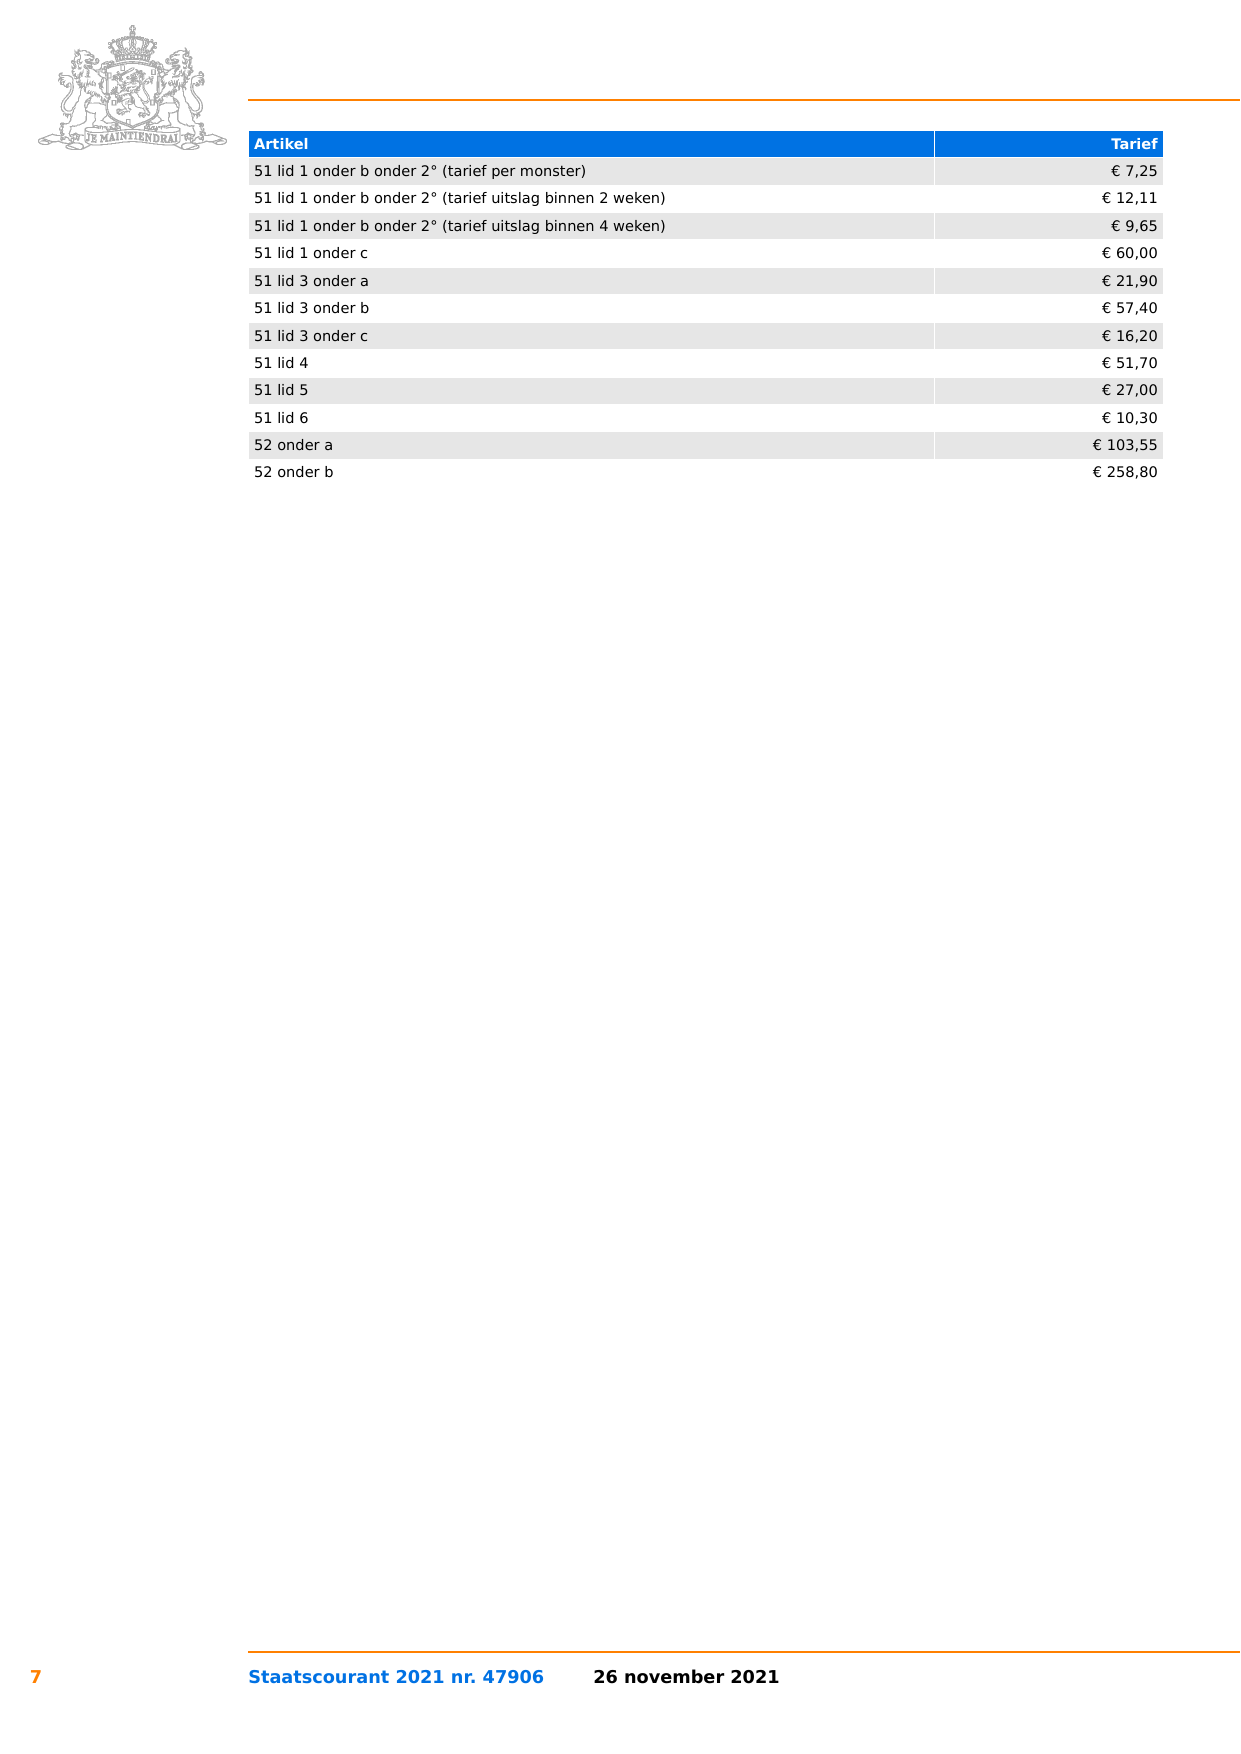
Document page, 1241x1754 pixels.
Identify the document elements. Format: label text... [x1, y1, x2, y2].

table_cell € 60,00 [935, 241, 1163, 267]
table_cell 51 lid 3 onder b [249, 295, 934, 322]
table_cell € 16,20 [935, 323, 1163, 349]
table_cell 52 onder b [249, 460, 934, 486]
table_cell € 57,40 [935, 295, 1163, 322]
table_cell € 9,65 [935, 213, 1163, 239]
table_cell 51 lid 3 onder a [249, 268, 934, 294]
table_cell € 12,11 [935, 186, 1163, 212]
table_cell € 258,80 [935, 460, 1163, 486]
picture [38, 25, 227, 150]
table_cell 52 onder a [249, 432, 934, 459]
table_cell 51 lid 1 onder b onder 2° (tarief per monster) [249, 158, 934, 185]
table_cell € 7,25 [935, 158, 1163, 185]
table_cell 51 lid 1 onder b onder 2° (tarief uitslag binnen 2 weken) [249, 186, 934, 212]
table_cell 51 lid 1 onder c [249, 241, 934, 267]
table_cell 51 lid 6 [249, 405, 934, 431]
table_cell € 27,00 [935, 378, 1163, 404]
table_cell € 21,90 [935, 268, 1163, 294]
table_cell € 103,55 [935, 432, 1163, 459]
table_cell 51 lid 4 [249, 350, 934, 376]
table_cell € 51,70 [935, 350, 1163, 376]
table_cell 51 lid 5 [249, 378, 934, 404]
table_cell 51 lid 3 onder c [249, 323, 934, 349]
table_cell € 10,30 [935, 405, 1163, 431]
table_header Tarief [935, 131, 1163, 157]
table_header Artikel [249, 131, 934, 157]
table_cell 51 lid 1 onder b onder 2° (tarief uitslag binnen 4 weken) [249, 213, 934, 239]
